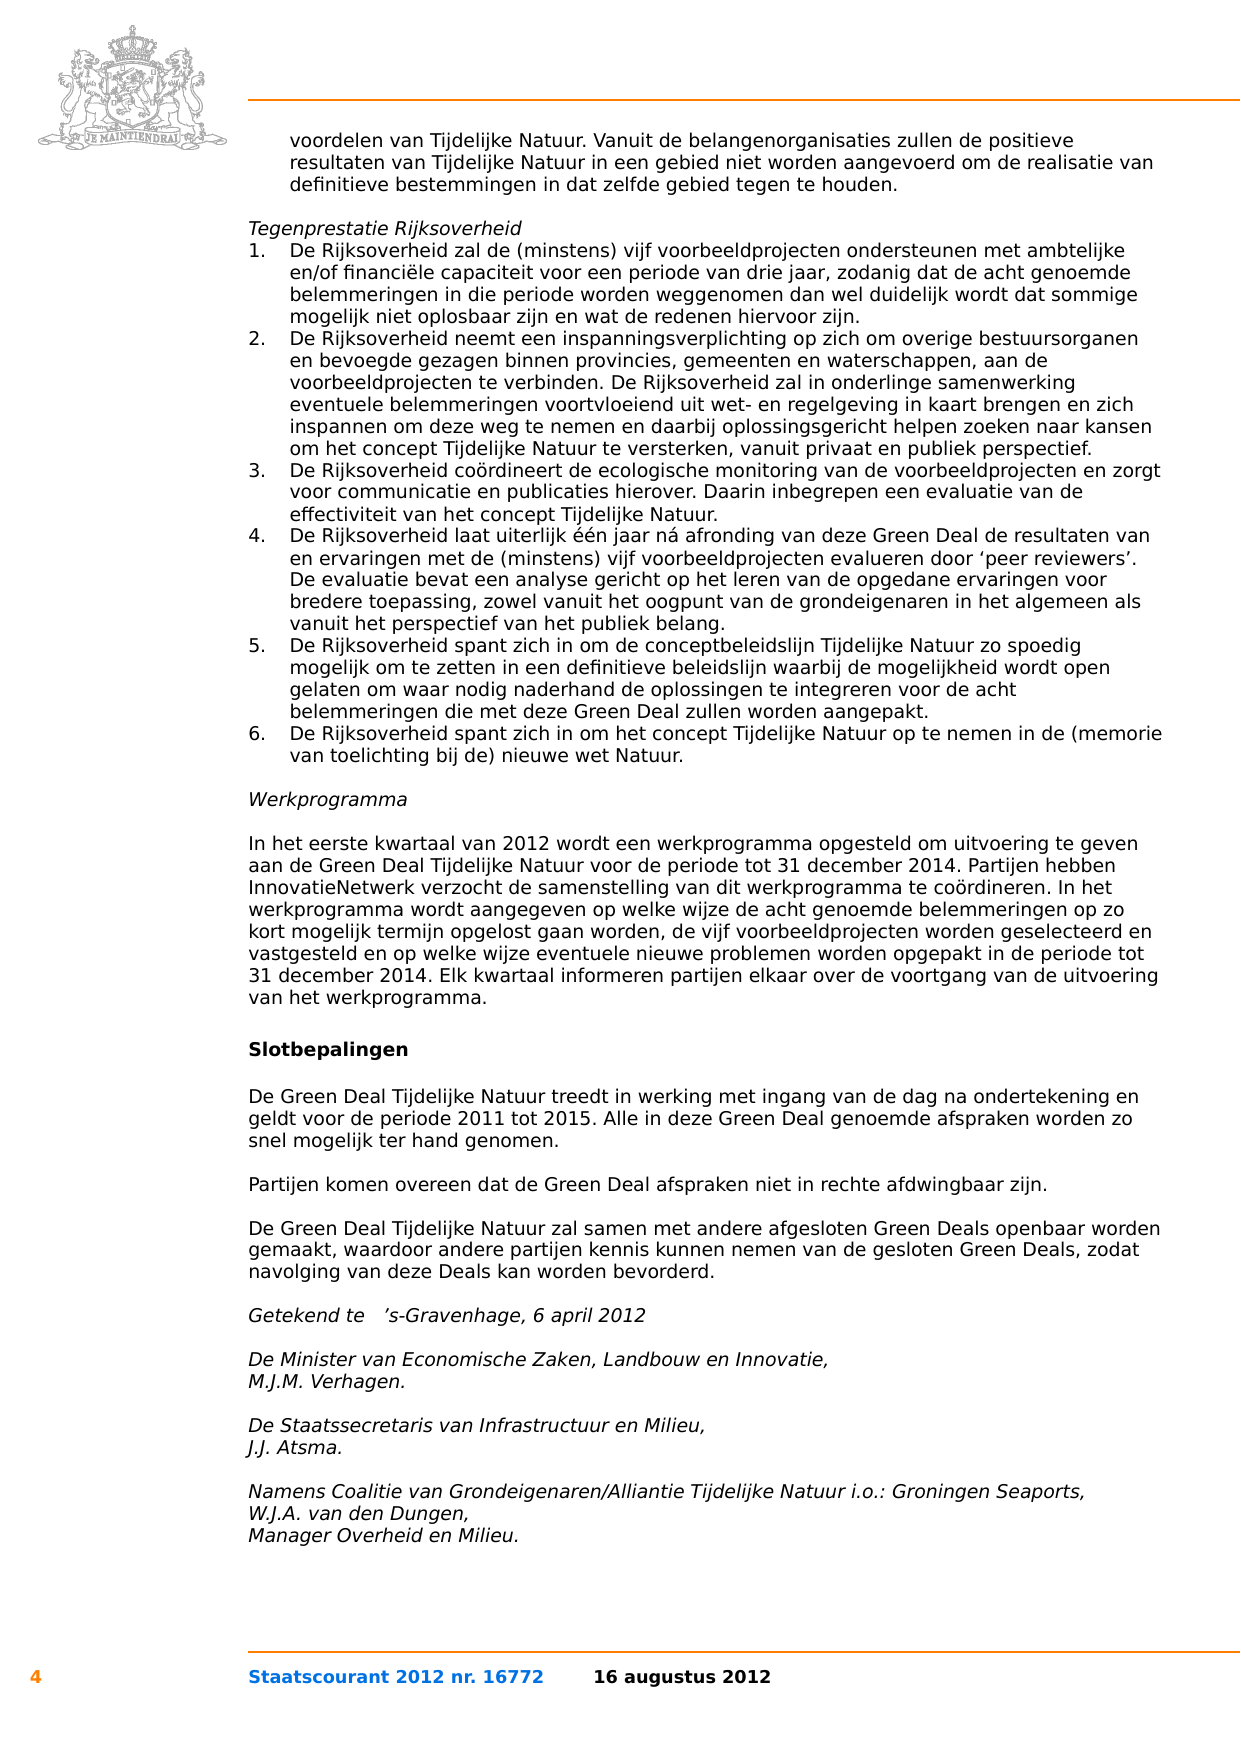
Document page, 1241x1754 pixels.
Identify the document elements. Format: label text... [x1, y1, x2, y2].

text 4. De Rijksoverheid laat uiterlijk één jaar ná afronding van deze Green Deal de resultaten van en ervaringen met de (minstens) vijf voorbeeldprojecten evalueren door ‘peer reviewers’. De evaluatie bevat een analyse gericht op het leren van de opgedane ervaringen voor bredere toepassing, zowel vanuit het oogpunt van de grondeigenaren in het algemeen als vanuit het perspectief van het publiek belang. [248, 525, 1163, 635]
text 5. De Rijksoverheid spant zich in om de conceptbeleidslijn Tijdelijke Natuur zo spoedig mogelijk om te zetten in een definitieve beleidslijn waarbij de mogelijkheid wordt open gelaten om waar nodig naderhand de oplossingen te integreren voor de acht belemmeringen die met deze Green Deal zullen worden aangepakt. [248, 635, 1163, 723]
text De Green Deal Tijdelijke Natuur treedt in werking met ingang van de dag na ondertekening en geldt voor de periode 2011 tot 2015. Alle in deze Green Deal genoemde afspraken worden zo snel mogelijk ter hand genomen. [248, 1086, 1163, 1152]
picture [38, 25, 227, 150]
text 1. De Rijksoverheid zal de (minstens) vijf voorbeeldprojecten ondersteunen met ambtelijke en/of financiële capaciteit voor een periode van drie jaar, zodanig dat de acht genoemde belemmeringen in die periode worden weggenomen dan wel duidelijk wordt dat sommige mogelijk niet oplosbaar zijn en wat de redenen hiervoor zijn. [248, 240, 1163, 328]
text 6. De Rijksoverheid spant zich in om het concept Tijdelijke Natuur op te nemen in de (memorie van toelichting bij de) nieuwe wet Natuur. [248, 723, 1163, 767]
text De Minister van Economische Zaken, Landbouw en Innovatie, M.J.M. Verhagen. [248, 1349, 1163, 1393]
text Namens Coalitie van Grondeigenaren/Alliantie Tijdelijke Natuur i.o.: Groningen Seaports, W.J.A. van den Dungen, Manager Overheid en Milieu. [248, 1481, 1163, 1547]
text Tegenprestatie Rijksoverheid [248, 218, 1163, 240]
text 2. De Rijksoverheid neemt een inspanningsverplichting op zich om overige bestuursorganen en bevoegde gezagen binnen provincies, gemeenten en waterschappen, aan de voorbeeldprojecten te verbinden. De Rijksoverheid zal in onderlinge samenwerking eventuele belemmeringen voortvloeiend uit wet- en regelgeving in kaart brengen en zich inspannen om deze weg te nemen en daarbij oplossingsgericht helpen zoeken naar kansen om het concept Tijdelijke Natuur te versterken, vanuit privaat en publiek perspectief. [248, 328, 1163, 459]
text Partijen komen overeen dat de Green Deal afspraken niet in rechte afdwingbaar zijn. [248, 1173, 1163, 1196]
text De Staatssecretaris van Infrastructuur en Milieu, J.J. Atsma. [248, 1415, 1163, 1459]
subtitle Slotbepalingen [248, 1039, 1163, 1061]
text Getekend te ’s-Gravenhage, 6 april 2012 [248, 1305, 1163, 1327]
text voordelen van Tijdelijke Natuur. Vanuit de belangenorganisaties zullen de positieve resultaten van Tijdelijke Natuur in een gebied niet worden aangevoerd om de realisatie van definitieve bestemmingen in dat zelfde gebied tegen te houden. [248, 130, 1163, 196]
text De Green Deal Tijdelijke Natuur zal samen met andere afgesloten Green Deals openbaar worden gemaakt, waardoor andere partijen kennis kunnen nemen van de gesloten Green Deals, zodat navolging van deze Deals kan worden bevorderd. [248, 1217, 1163, 1283]
text 3. De Rijksoverheid coördineert de ecologische monitoring van de voorbeeldprojecten en zorgt voor communicatie en publicaties hierover. Daarin inbegrepen een evaluatie van de effectiviteit van het concept Tijdelijke Natuur. [248, 459, 1163, 525]
text Werkprogramma [248, 789, 1163, 811]
text In het eerste kwartaal van 2012 wordt een werkprogramma opgesteld om uitvoering te geven aan de Green Deal Tijdelijke Natuur voor de periode tot 31 december 2014. Partijen hebben InnovatieNetwerk verzocht de samenstelling van dit werkprogramma te coördineren. In het werkprogramma wordt aangegeven op welke wijze de acht genoemde belemmeringen op zo kort mogelijk termijn opgelost gaan worden, de vijf voorbeeldprojecten worden geselecteerd en vastgesteld en op welke wijze eventuele nieuwe problemen worden opgepakt in de periode tot 31 december 2014. Elk kwartaal informeren partijen elkaar over de voortgang van de uitvoering van het werkprogramma. [248, 833, 1163, 1009]
